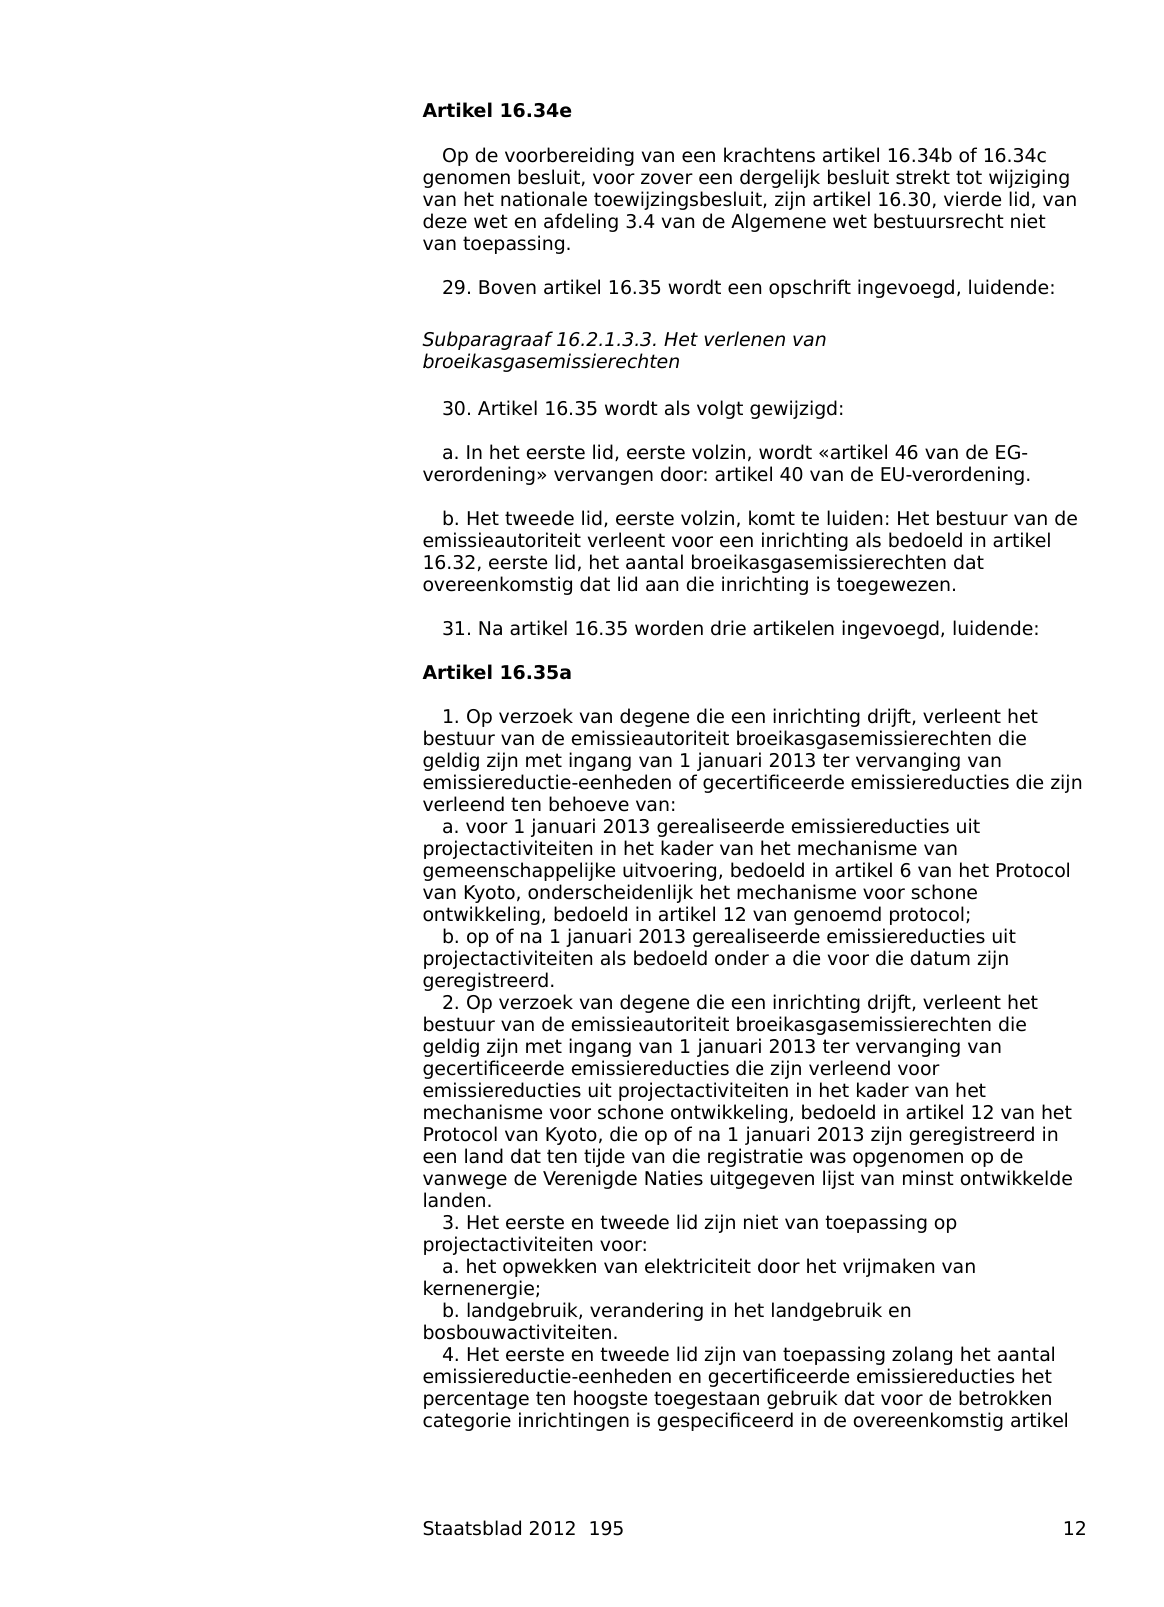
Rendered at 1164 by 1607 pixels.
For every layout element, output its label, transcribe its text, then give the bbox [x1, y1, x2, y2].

text 29. Boven artikel 16.35 wordt een opschrift ingevoegd, luidende: [422, 277, 1087, 299]
text 4. Het eerste en tweede lid zijn van toepassing zolang het aantal emissiereductie-eenheden en gecertificeerde emissiereducties het percentage ten hoogste toegestaan gebruik dat voor de betrokken categorie inrichtingen is gespecificeerd in de overeenkomstig artikel [422, 1344, 1087, 1432]
text a. In het eerste lid, eerste volzin, wordt «artikel 46 van de EG-verordening» vervangen door: artikel 40 van de EU-verordening. [422, 442, 1087, 486]
text 3. Het eerste en tweede lid zijn niet van toepassing op projectactiviteiten voor: [422, 1212, 1087, 1256]
text 2. Op verzoek van degene die een inrichting drijft, verleent het bestuur van de emissieautoriteit broeikasgasemissierechten die geldig zijn met ingang van 1 januari 2013 ter vervanging van gecertificeerde emissiereducties die zijn verleend voor emissiereducties uit projectactiviteiten in het kader van het mechanisme voor schone ontwikkeling, bedoeld in artikel 12 van het Protocol van Kyoto, die op of na 1 januari 2013 zijn geregistreerd in een land dat ten tijde van die registratie was opgenomen op de vanwege de Verenigde Naties uitgegeven lijst van minst ontwikkelde landen. [422, 992, 1087, 1212]
text Op de voorbereiding van een krachtens artikel 16.34b of 16.34c genomen besluit, voor zover een dergelijk besluit strekt tot wijziging van het nationale toewijzingsbesluit, zijn artikel 16.30, vierde lid, van deze wet en afdeling 3.4 van de Algemene wet bestuursrecht niet van toepassing. [422, 144, 1087, 254]
text a. het opwekken van elektriciteit door het vrijmaken van kernenergie; [422, 1256, 1087, 1300]
text 30. Artikel 16.35 wordt als volgt gewijzigd: [422, 398, 1087, 419]
text b. Het tweede lid, eerste volzin, komt te luiden: Het bestuur van de emissieautoriteit verleent voor een inrichting als bedoeld in artikel 16.32, eerste lid, het aantal broeikasgasemissierechten dat overeenkomstig dat lid aan die inrichting is toegewezen. [422, 508, 1087, 596]
subtitle Subparagraaf 16.2.1.3.3. Het verlenen van broeikasgasemissierechten [422, 329, 1087, 373]
subtitle Artikel 16.34e [422, 100, 1087, 122]
subtitle Artikel 16.35a [422, 662, 1087, 684]
text 1. Op verzoek van degene die een inrichting drijft, verleent het bestuur van de emissieautoriteit broeikasgasemissierechten die geldig zijn met ingang van 1 januari 2013 ter vervanging van emissiereductie-eenheden of gecertificeerde emissiereducties die zijn verleend ten behoeve van: [422, 706, 1087, 816]
text b. op of na 1 januari 2013 gerealiseerde emissiereducties uit projectactiviteiten als bedoeld onder a die voor die datum zijn geregistreerd. [422, 926, 1087, 992]
text b. landgebruik, verandering in het landgebruik en bosbouwactiviteiten. [422, 1300, 1087, 1344]
text a. voor 1 januari 2013 gerealiseerde emissiereducties uit projectactiviteiten in het kader van het mechanisme van gemeenschappelijke uitvoering, bedoeld in artikel 6 van het Protocol van Kyoto, onderscheidenlijk het mechanisme voor schone ontwikkeling, bedoeld in artikel 12 van genoemd protocol; [422, 816, 1087, 926]
text 31. Na artikel 16.35 worden drie artikelen ingevoegd, luidende: [422, 618, 1087, 640]
